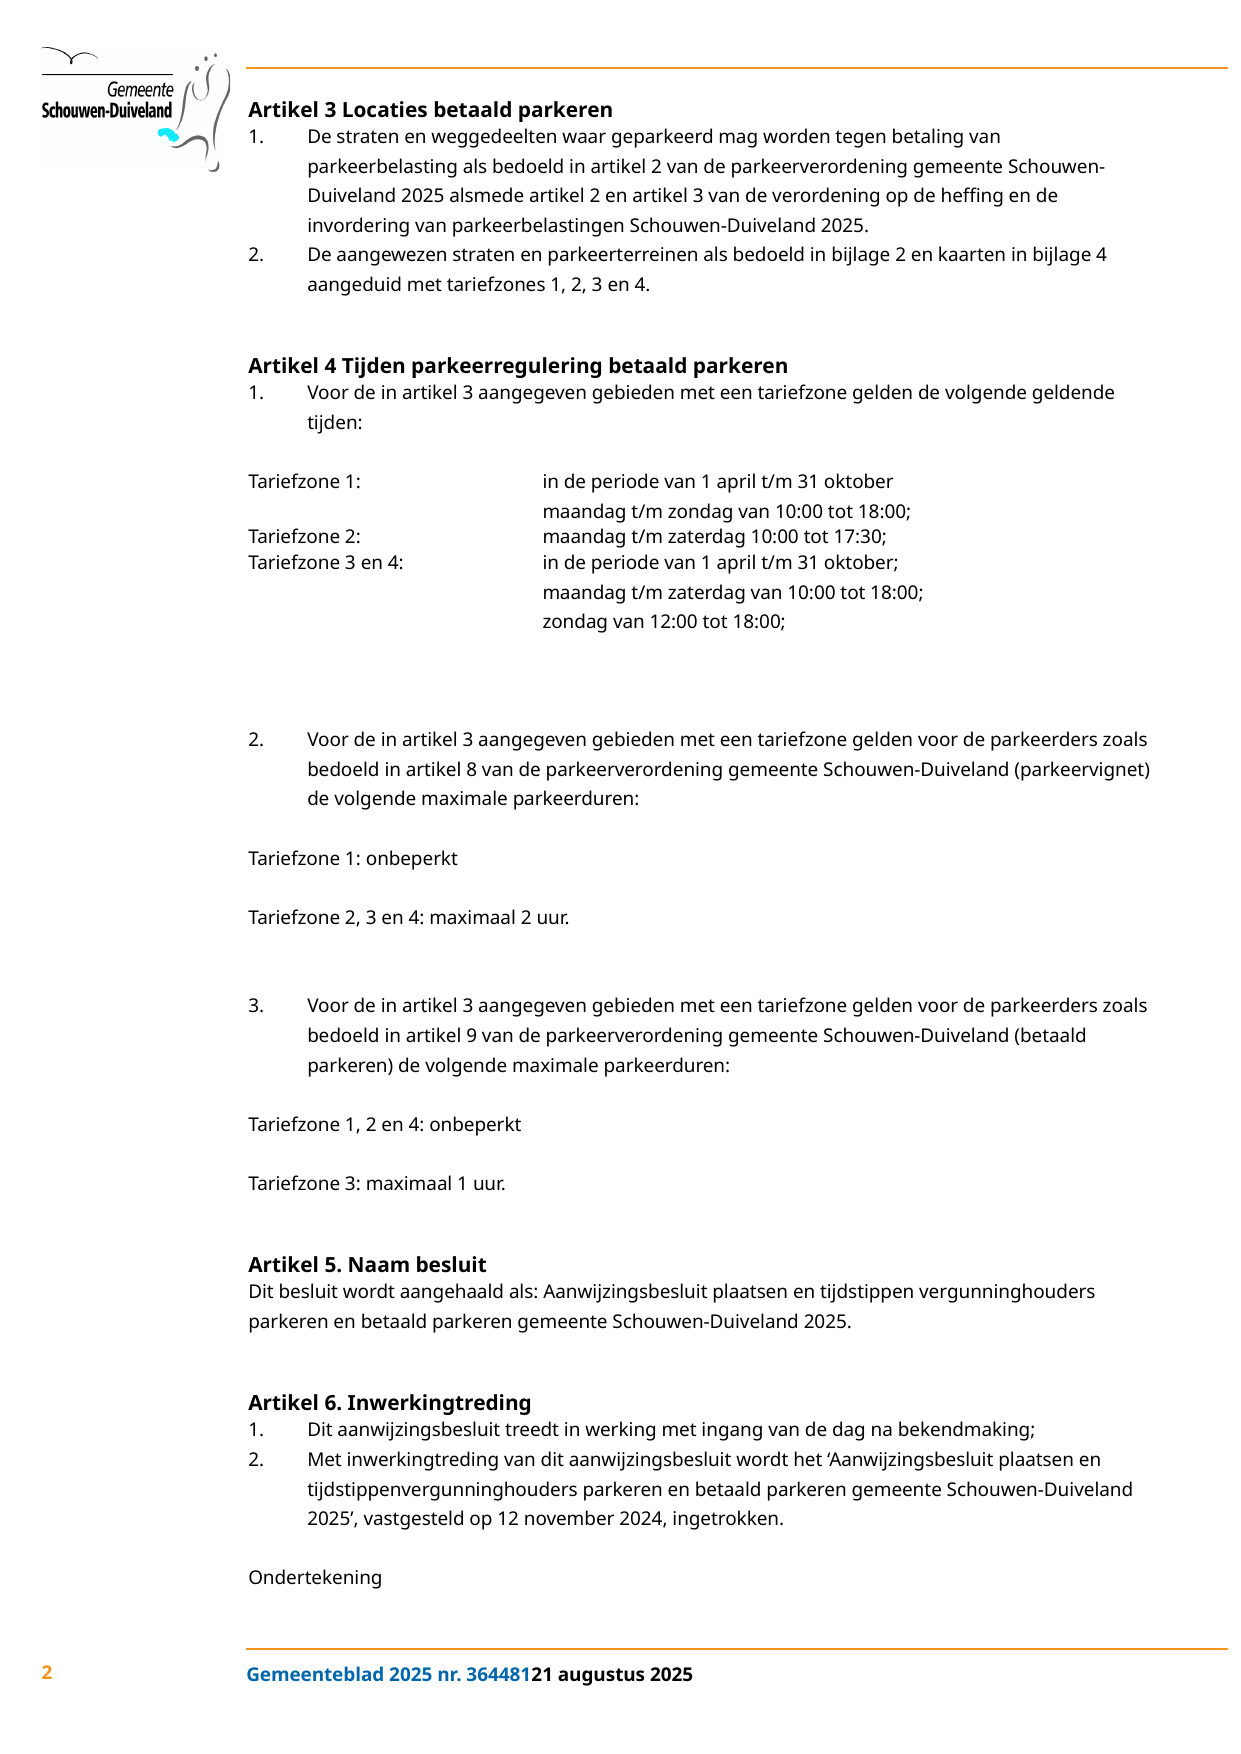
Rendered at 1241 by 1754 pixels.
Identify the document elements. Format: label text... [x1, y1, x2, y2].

table_cell Tariefzone 2: [248, 524, 542, 549]
text Dit besluit wordt aangehaald als: Aanwijzingsbesluit plaatsen en tijdstippen vergunninghouders parkeren en betaald parkeren gemeente Schouwen-Duiveland 2025. [248, 1278, 1152, 1334]
list De aangewezen straten en parkeerterreinen als bedoeld in bijlage 2 en kaarten in bijlage 4 aangeduid met tariefzones 1, 2, 3 en 4. [248, 242, 1152, 297]
text Tariefzone 1, 2 en 4: onbeperkt [248, 1111, 1152, 1137]
text Tariefzone 2, 3 en 4: maximaal 2 uur. [248, 904, 1152, 929]
list Met inwerkingtreding van dit aanwijzingsbesluit wordt het ‘Aanwijzingsbesluit plaatsen en tijdstippenvergunninghouders parkeren en betaald parkeren gemeente Schouwen-Duiveland 2025’, vastgesteld op 12 november 2024, ingetrokken. [248, 1446, 1152, 1531]
list Voor de in artikel 3 aangegeven gebieden met een tariefzone gelden voor de parkeerders zoals bedoeld in artikel 9 van de parkeerverordening gemeente Schouwen-Duiveland (betaald parkeren) de volgende maximale parkeerduren: [248, 993, 1152, 1077]
list Dit aanwijzingsbesluit treedt in werking met ingang van de dag na bekendmaking; [248, 1417, 1152, 1442]
text Artikel 3 Locaties betaald parkeren [248, 95, 1152, 123]
text Artikel 4 Tijden parkeerregulering betaald parkeren [248, 351, 1152, 379]
table_cell maandag t/m zaterdag 10:00 tot 17:30; [542, 524, 1152, 549]
table_header Tariefzone 1: [248, 469, 542, 524]
table_cell in de periode van 1 april t/m 31 oktober; maandag t/m zaterdag van 10:00 tot 18:00; zondag van 12:00 tot 18:00; [542, 550, 1152, 664]
text Ondertekening [248, 1564, 1152, 1590]
table_header in de periode van 1 april t/m 31 oktober maandag t/m zondag van 10:00 tot 18:00; [542, 469, 1152, 524]
list Voor de in artikel 3 aangegeven gebieden met een tariefzone gelden de volgende geldende tijden: [248, 379, 1152, 435]
list Voor de in artikel 3 aangegeven gebieden met een tariefzone gelden voor de parkeerders zoals bedoeld in artikel 8 van de parkeerverordening gemeente Schouwen-Duiveland (parkeervignet) de volgende maximale parkeerduren: [248, 726, 1152, 811]
picture [41, 47, 231, 172]
table_cell Tariefzone 3 en 4: [248, 550, 542, 664]
text Artikel 5. Naam besluit [248, 1250, 1152, 1278]
text Tariefzone 3: maximaal 1 uur. [248, 1170, 1152, 1196]
list De straten en weggedeelten waar geparkeerd mag worden tegen betaling van parkeerbelasting als bedoeld in artikel 2 van de parkeerverordening gemeente Schouwen-Duiveland 2025 alsmede artikel 2 en artikel 3 van de verordening op de heffing en de invordering van parkeerbelastingen Schouwen-Duiveland 2025. [248, 123, 1152, 238]
text Tariefzone 1: onbeperkt [248, 845, 1152, 870]
text Artikel 6. Inwerkingtreding [248, 1388, 1152, 1417]
